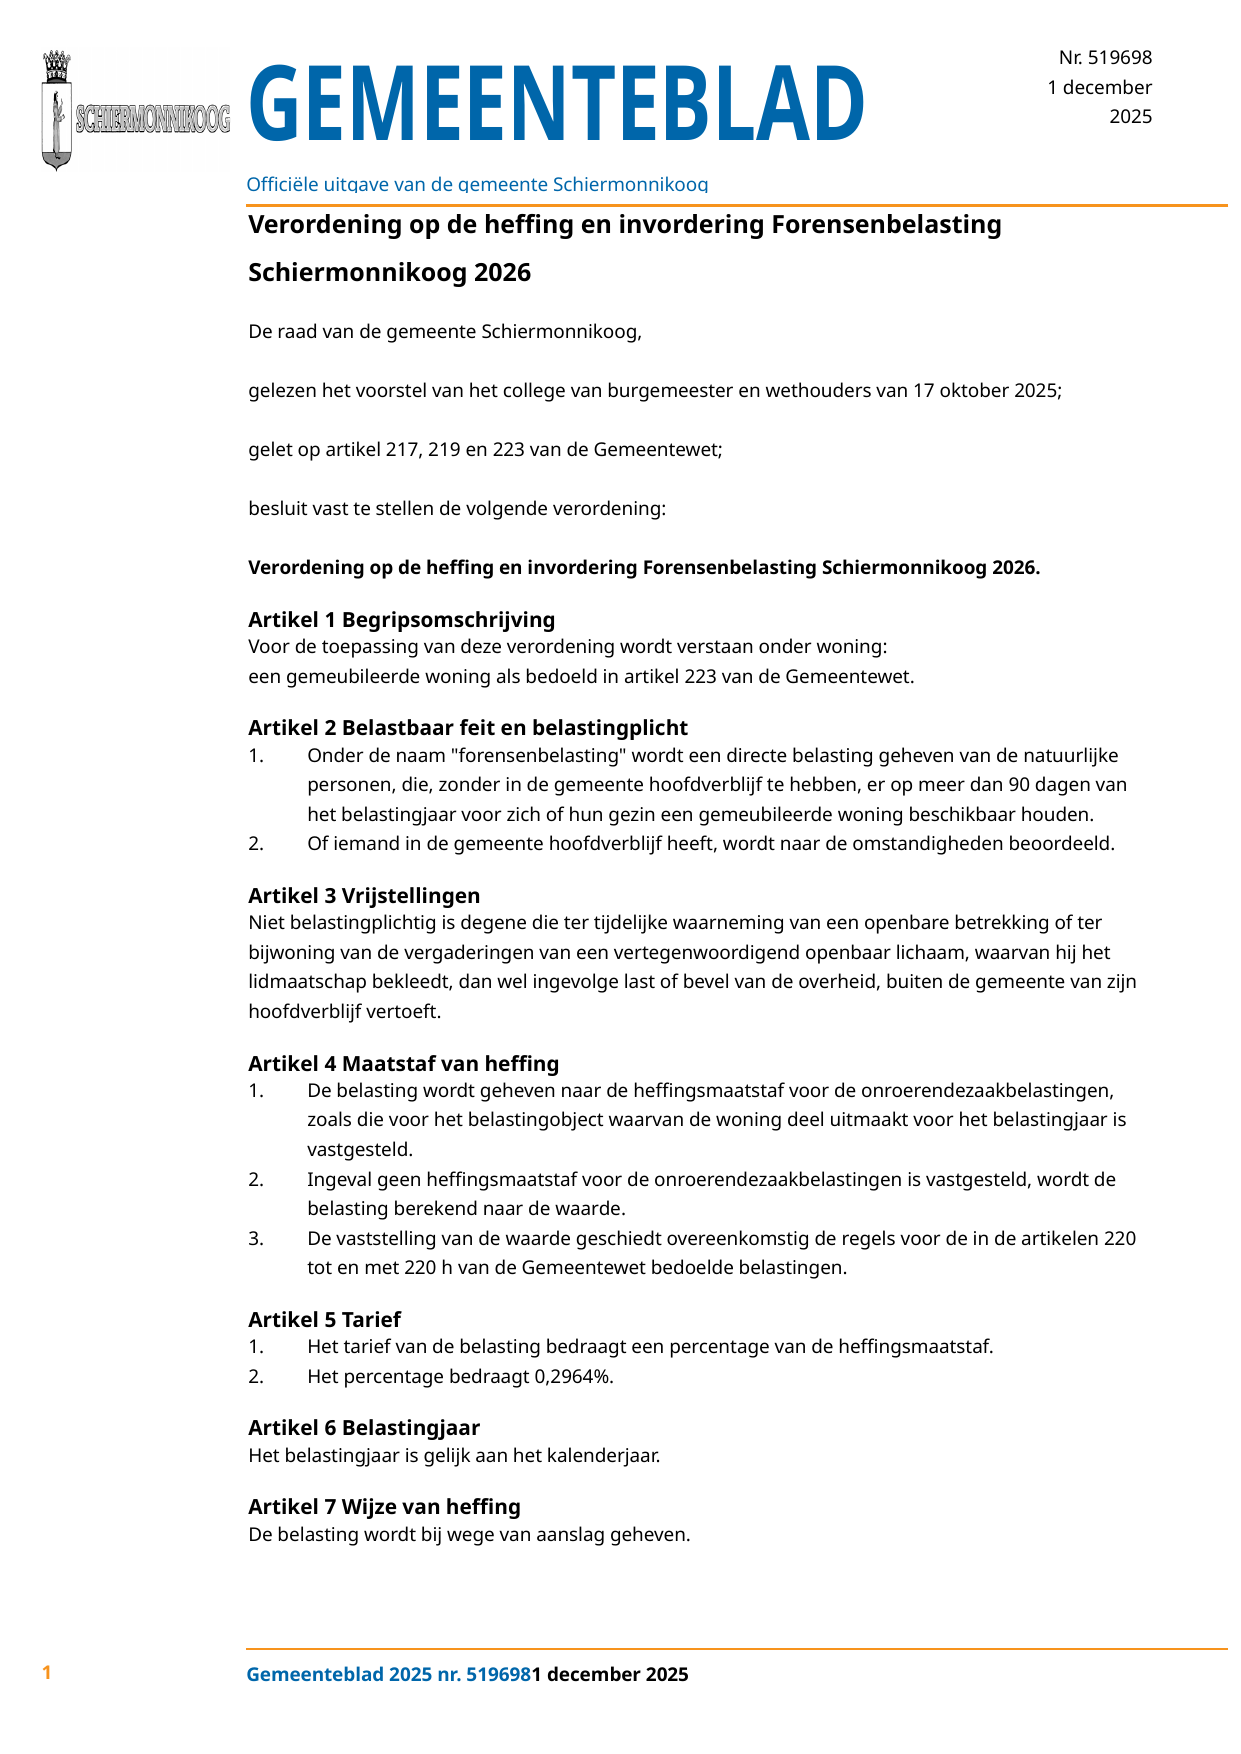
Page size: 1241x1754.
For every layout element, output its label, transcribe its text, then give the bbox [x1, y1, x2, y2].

text Het belastingjaar is gelijk aan het kalenderjaar. [248, 1442, 1152, 1468]
text Artikel 1 Begripsomschrijving [248, 605, 1152, 633]
text De belasting wordt bij wege van aanslag geheven. [248, 1521, 1152, 1546]
text De raad van de gemeente Schiermonnikoog, [248, 318, 1152, 344]
text besluit vast te stellen de volgende verordening: [248, 495, 1152, 521]
text Artikel 7 Wijze van heffing [248, 1492, 1152, 1521]
text Niet belastingplichtig is degene die ter tijdelijke waarneming van een openbare betrekking of ter bijwoning van de vergaderingen van een vertegenwoordigend openbaar lichaam, waarvan hij het lidmaatschap bekleedt, dan wel ingevolge last of bevel van de overheid, buiten de gemeente van zijn hoofdverblijf vertoeft. [248, 909, 1152, 1024]
text een gemeubileerde woning als bedoeld in artikel 223 van de Gemeentewet. [248, 663, 1152, 689]
list Het tarief van de belasting bedraagt een percentage van de heffingsmaatstaf. [248, 1333, 1152, 1359]
list Ingeval geen heffingsmaatstaf voor de onroerendezaakbelastingen is vastgesteld, wordt de belasting berekend naar de waarde. [248, 1166, 1152, 1221]
list De vaststelling van de waarde geschiedt overeenkomstig de regels voor de in de artikelen 220 tot en met 220 h van de Gemeentewet bedoelde belastingen. [248, 1225, 1152, 1280]
list De belasting wordt geheven naar de heffingsmaatstaf voor de onroerendezaakbelastingen, zoals die voor het belastingobject waarvan de woning deel uitmaakt voor het belastingjaar is vastgesteld. [248, 1077, 1152, 1162]
list Onder de naam "forensenbelasting" wordt een directe belasting geheven van de natuurlijke personen, die, zonder in de gemeente hoofdverblijf te hebben, er op meer dan 90 dagen van het belastingjaar voor zich of hun gezin een gemeubileerde woning beschikbaar houden. [248, 742, 1152, 827]
text gelet op artikel 217, 219 en 223 van de Gemeentewet; [248, 436, 1152, 462]
list Het percentage bedraagt 0,2964%. [248, 1363, 1152, 1389]
text Artikel 6 Belastingjaar [248, 1413, 1152, 1442]
text Artikel 2 Belastbaar feit en belastingplicht [248, 713, 1152, 742]
text Artikel 5 Tarief [248, 1305, 1152, 1333]
text Verordening op de heffing en invordering Forensenbelasting Schiermonnikoog 2026. [248, 554, 1152, 580]
text Verordening op de heffing en invordering Forensenbelasting Schiermonnikoog 2026 [248, 207, 1152, 288]
text Voor de toepassing van deze verordening wordt verstaan onder woning: [248, 633, 1152, 659]
text Artikel 4 Maatstaf van heffing [248, 1049, 1152, 1077]
list Of iemand in de gemeente hoofdverblijf heeft, wordt naar de omstandigheden beoordeeld. [248, 831, 1152, 856]
text Artikel 3 Vrijstellingen [248, 881, 1152, 909]
picture [41, 47, 231, 172]
text gelezen het voorstel van het college van burgemeester en wethouders van 17 oktober 2025; [248, 377, 1152, 403]
